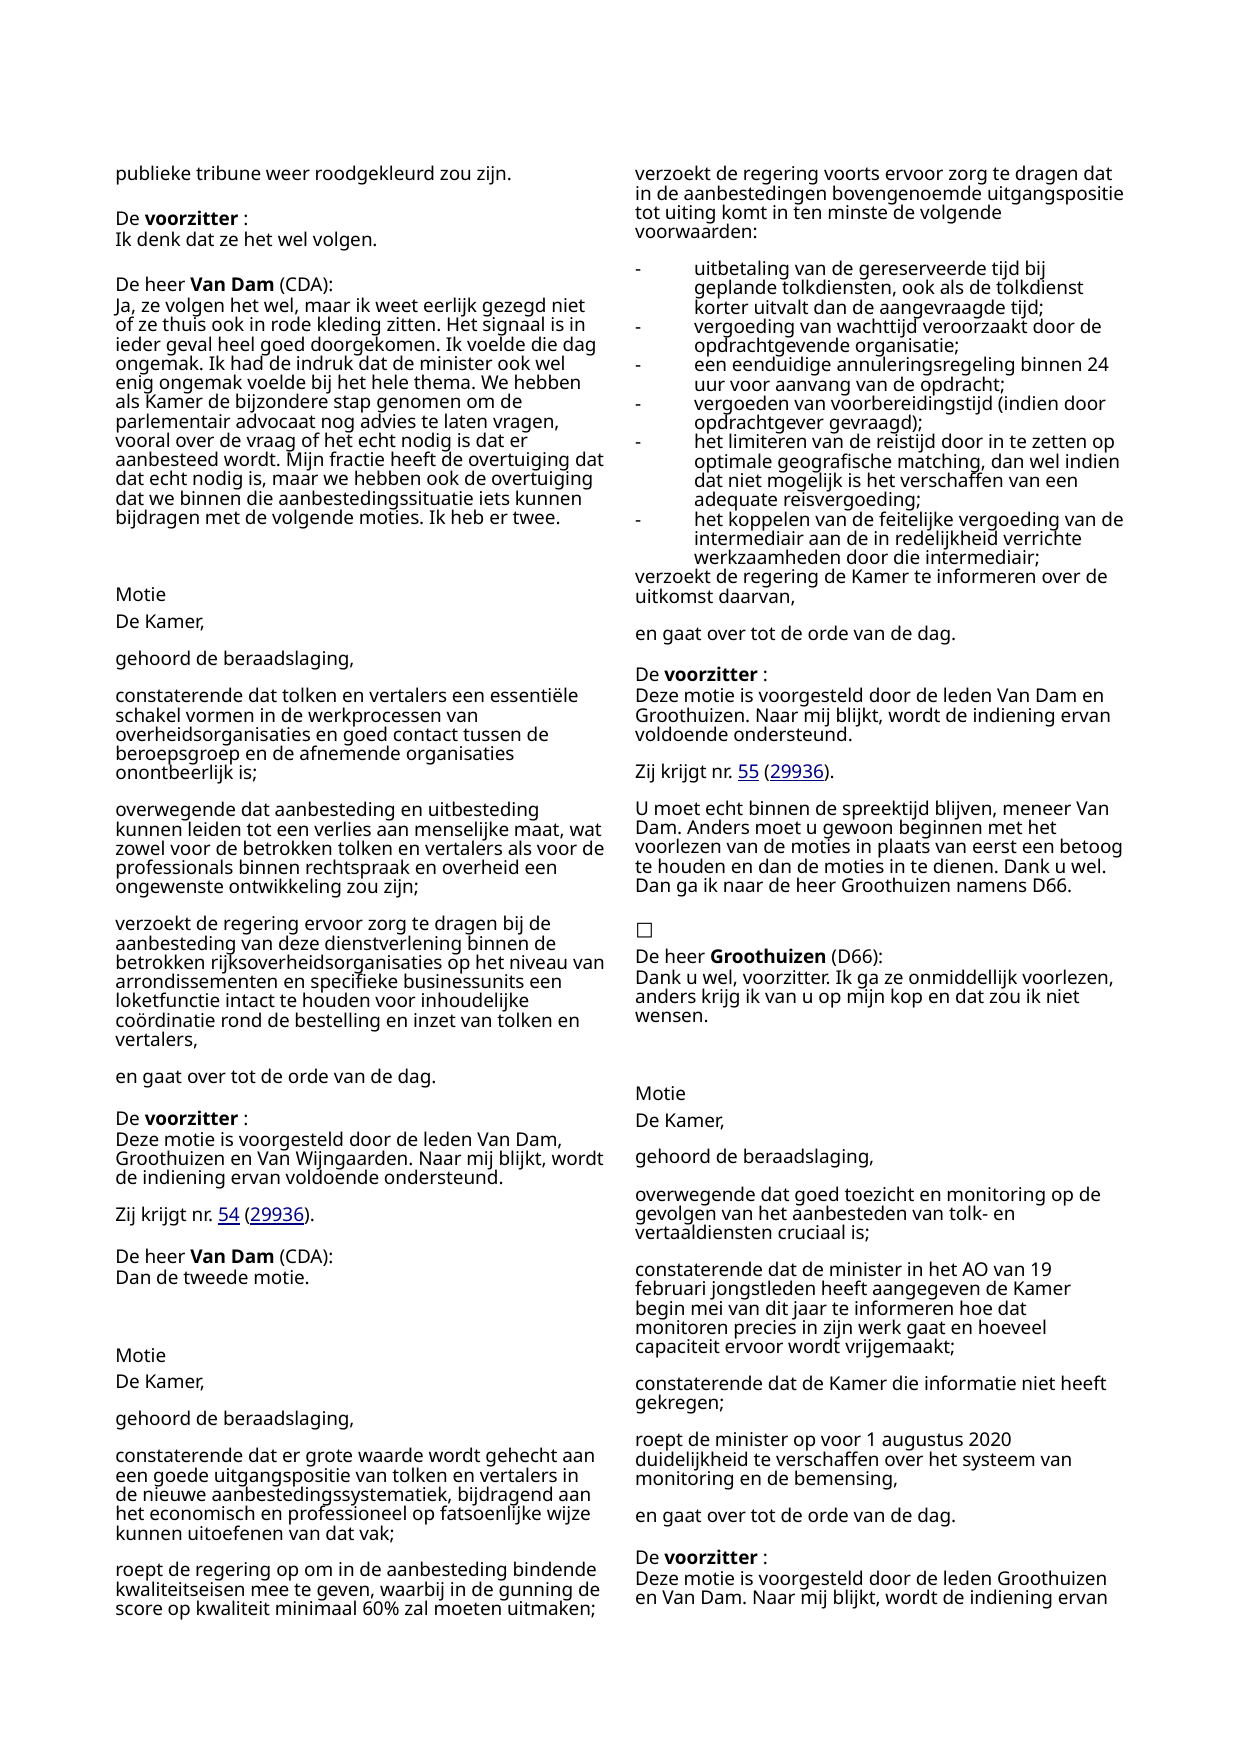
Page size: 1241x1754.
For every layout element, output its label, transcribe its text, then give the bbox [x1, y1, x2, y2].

text De voorzitter : [635, 662, 1125, 687]
text roept de minister op voor 1 augustus 2020 duidelijkheid te verschaffen over het systeem van monitoring en de bemensing, [635, 1431, 1125, 1489]
text en gaat over tot de orde van de dag. [635, 1507, 1125, 1526]
list een eenduidige annuleringsregeling binnen 24 uur voor aanvang van de opdracht; [635, 356, 1125, 395]
text verzoekt de regering voorts ervoor zorg te dragen dat in de aanbestedingen bovengenoemde uitgangspositie tot uiting komt in ten minste de volgende voorwaarden: [635, 165, 1125, 242]
text overwegende dat goed toezicht en monitoring op de gevolgen van het aanbesteden van tolk- en vertaaldiensten cruciaal is; [635, 1186, 1125, 1243]
text gehoord de beraadslaging, [115, 650, 605, 669]
text Zij krijgt nr. 55 (29936). [635, 763, 1125, 782]
text constaterende dat de Kamer die informatie niet heeft gekregen; [635, 1375, 1125, 1414]
text De voorzitter : [115, 1105, 605, 1131]
text Deze motie is voorgesteld door de leden Van Dam en Groothuizen. Naar mij blijkt, wordt de indiening ervan voldoende ondersteund. [635, 687, 1125, 745]
list vergoeding van wachttijd veroorzaakt door de opdrachtgevende organisatie; [635, 318, 1125, 356]
text Ja, ze volgen het wel, maar ik weet eerlijk gezegd niet of ze thuis ook in rode kleding zitten. Het signaal is in ieder geval heel goed doorgekomen. Ik voelde die dag ongemak. Ik had de indruk dat de minister ook wel enig ongemak voelde bij het hele thema. We hebben als Kamer de bijzondere stap genomen om de parlementair advocaat nog advies te laten vragen, vooral over de vraag of het echt nodig is dat er aanbesteed wordt. Mijn fractie heeft de overtuiging dat dat echt nodig is, maar we hebben ook de overtuiging dat we binnen die aanbestedingssituatie iets kunnen bijdragen met de volgende moties. Ik heb er twee. [115, 297, 605, 528]
text gehoord de beraadslaging, [635, 1148, 1125, 1168]
text Dan de tweede motie. [115, 1269, 605, 1288]
text Motie [115, 1342, 605, 1367]
text De heer Van Dam (CDA): [115, 1243, 605, 1269]
text De Kamer, [115, 613, 605, 633]
text constaterende dat tolken en vertalers een essentiële schakel vormen in de werkprocessen van overheidsorganisaties en goed contact tussen de beroepsgroep en de afnemende organisaties onontbeerlijk is; [115, 687, 605, 784]
text ⬜ [635, 917, 1125, 943]
text De voorzitter : [635, 1544, 1125, 1569]
text De Kamer, [635, 1112, 1125, 1131]
text verzoekt de regering de Kamer te informeren over de uitkomst daarvan, [635, 568, 1125, 607]
text Deze motie is voorgesteld door de leden Groothuizen en Van Dam. Naar mij blijkt, wordt de indiening ervan [635, 1569, 1125, 1608]
text De Kamer, [115, 1373, 605, 1393]
text en gaat over tot de orde van de dag. [115, 1068, 605, 1087]
list uitbetaling van de gereserveerde tijd bij geplande tolkdiensten, ook als de tolkdienst korter uitvalt dan de aangevraagde tijd; [635, 260, 1125, 318]
text roept de regering op om in de aanbesteding bindende kwaliteitseisen mee te geven, waarbij in de gunning de score op kwaliteit minimaal 60% zal moeten uitmaken; [115, 1561, 605, 1619]
text De heer Groothuizen (D66): [635, 943, 1125, 969]
text Ik denk dat ze het wel volgen. [115, 231, 605, 250]
text Motie [115, 582, 605, 607]
text constaterende dat er grote waarde wordt gehecht aan een goede uitgangspositie van tolken en vertalers in de nieuwe aanbestedingssystematiek, bijdragend aan het economisch en professioneel op fatsoenlijke wijze kunnen uitoefenen van dat vak; [115, 1447, 605, 1544]
text Motie [635, 1080, 1125, 1106]
text De voorzitter : [115, 205, 605, 231]
text gehoord de beraadslaging, [115, 1410, 605, 1430]
text en gaat over tot de orde van de dag. [635, 625, 1125, 644]
text Deze motie is voorgesteld door de leden Van Dam, Groothuizen en Van Wijngaarden. Naar mij blijkt, wordt de indiening ervan voldoende ondersteund. [115, 1131, 605, 1188]
list vergoeden van voorbereidingstijd (indien door opdrachtgever gevraagd); [635, 395, 1125, 433]
list het limiteren van de reistijd door in te zetten op optimale geografische matching, dan wel indien dat niet mogelijk is het verschaffen van een adequate reisvergoeding; [635, 433, 1125, 511]
text Zij krijgt nr. 54 (29936). [115, 1206, 605, 1226]
text overwegende dat aanbesteding en uitbesteding kunnen leiden tot een verlies aan menselijke maat, wat zowel voor de betrokken tolken en vertalers als voor de professionals binnen rechtspraak en overheid een ongewenste ontwikkeling zou zijn; [115, 801, 605, 898]
list het koppelen van de feitelijke vergoeding van de intermediair aan de in redelijkheid verrichte werkzaamheden door die intermediair; [635, 511, 1125, 568]
text publieke tribune weer roodgekleurd zou zijn. [115, 165, 605, 184]
text Dank u wel, voorzitter. Ik ga ze onmiddellijk voorlezen, anders krijg ik van u op mijn kop en dat zou ik niet wensen. [635, 969, 1125, 1026]
text verzoekt de regering ervoor zorg te dragen bij de aanbesteding van deze dienstverlening binnen de betrokken rijksoverheidsorganisaties op het niveau van arrondissementen en specifieke businessunits een loketfunctie intact te houden voor inhoudelijke coördinatie rond de bestelling en inzet van tolken en vertalers, [115, 915, 605, 1050]
text U moet echt binnen de spreektijd blijven, meneer Van Dam. Anders moet u gewoon beginnen met het voorlezen van de moties in plaats van eerst een betoog te houden en dan de moties in te dienen. Dank u wel. Dan ga ik naar de heer Groothuizen namens D66. [635, 800, 1125, 896]
text De heer Van Dam (CDA): [115, 271, 605, 297]
text constaterende dat de minister in het AO van 19 februari jongstleden heeft aangegeven de Kamer begin mei van dit jaar te informeren hoe dat monitoren precies in zijn werk gaat en hoeveel capaciteit ervoor wordt vrijgemaakt; [635, 1261, 1125, 1357]
